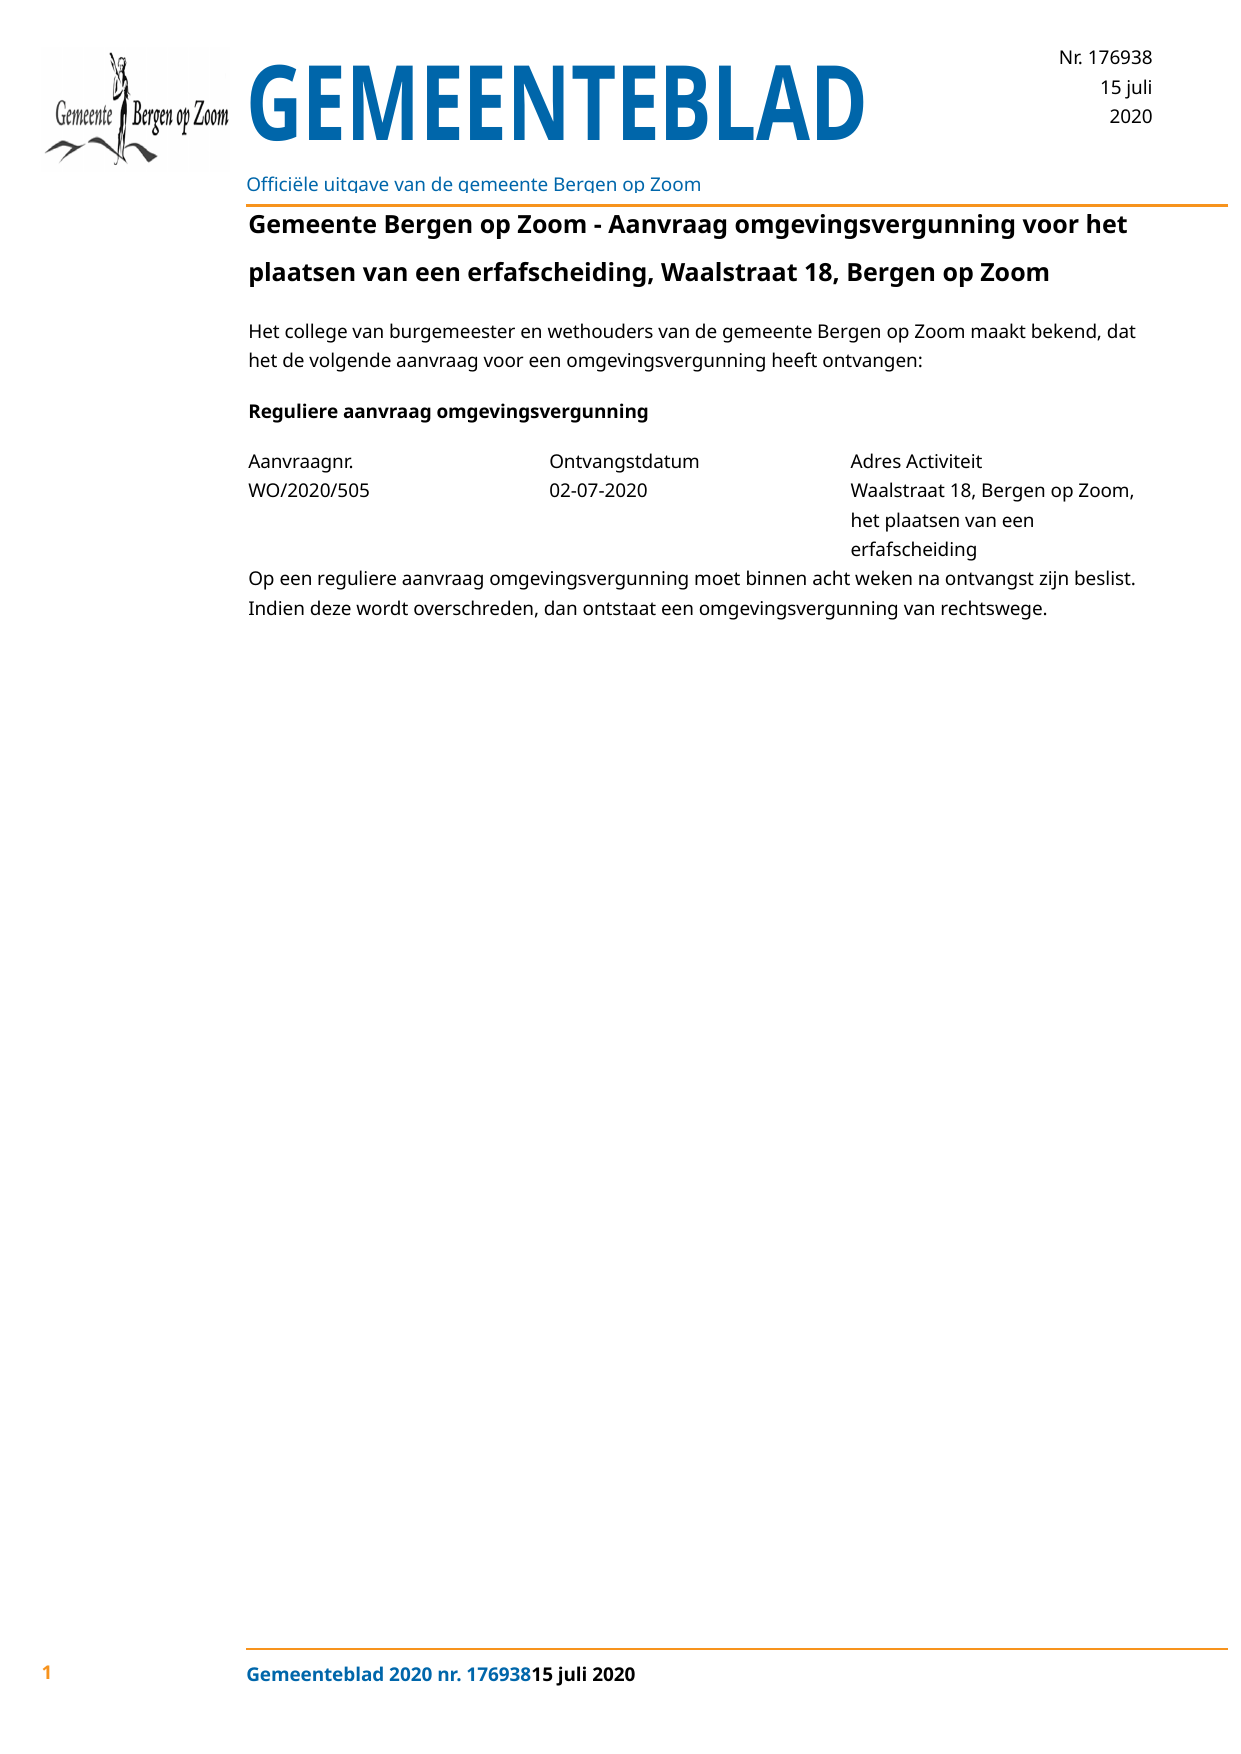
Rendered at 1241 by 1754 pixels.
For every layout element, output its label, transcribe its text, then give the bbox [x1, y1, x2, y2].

text Gemeente Bergen op Zoom - Aanvraag omgevingsvergunning voor het plaatsen van een erfafscheiding, Waalstraat 18, Bergen op Zoom [248, 207, 1152, 288]
text Reguliere aanvraag omgevingsvergunning [248, 398, 1152, 424]
text Op een reguliere aanvraag omgevingsvergunning moet binnen acht weken na ontvangst zijn beslist. Indien deze wordt overschreden, dan ontstaat een omgevingsvergunning van rechtswege. [248, 566, 1152, 621]
text Het college van burgemeester en wethouders van de gemeente Bergen op Zoom maakt bekend, dat het de volgende aanvraag voor een omgevingsvergunning heeft ontvangen: [248, 318, 1152, 373]
table_header Aanvraagnr. [248, 449, 549, 474]
table_header 02-07-2020 [549, 478, 850, 562]
table_header Ontvangstdatum [549, 449, 850, 474]
table_header WO/2020/505 [248, 478, 549, 562]
table_header Adres Activiteit [850, 449, 1152, 474]
picture [41, 47, 231, 172]
table_header Waalstraat 18, Bergen op Zoom, het plaatsen van een erfafscheiding [850, 478, 1152, 562]
